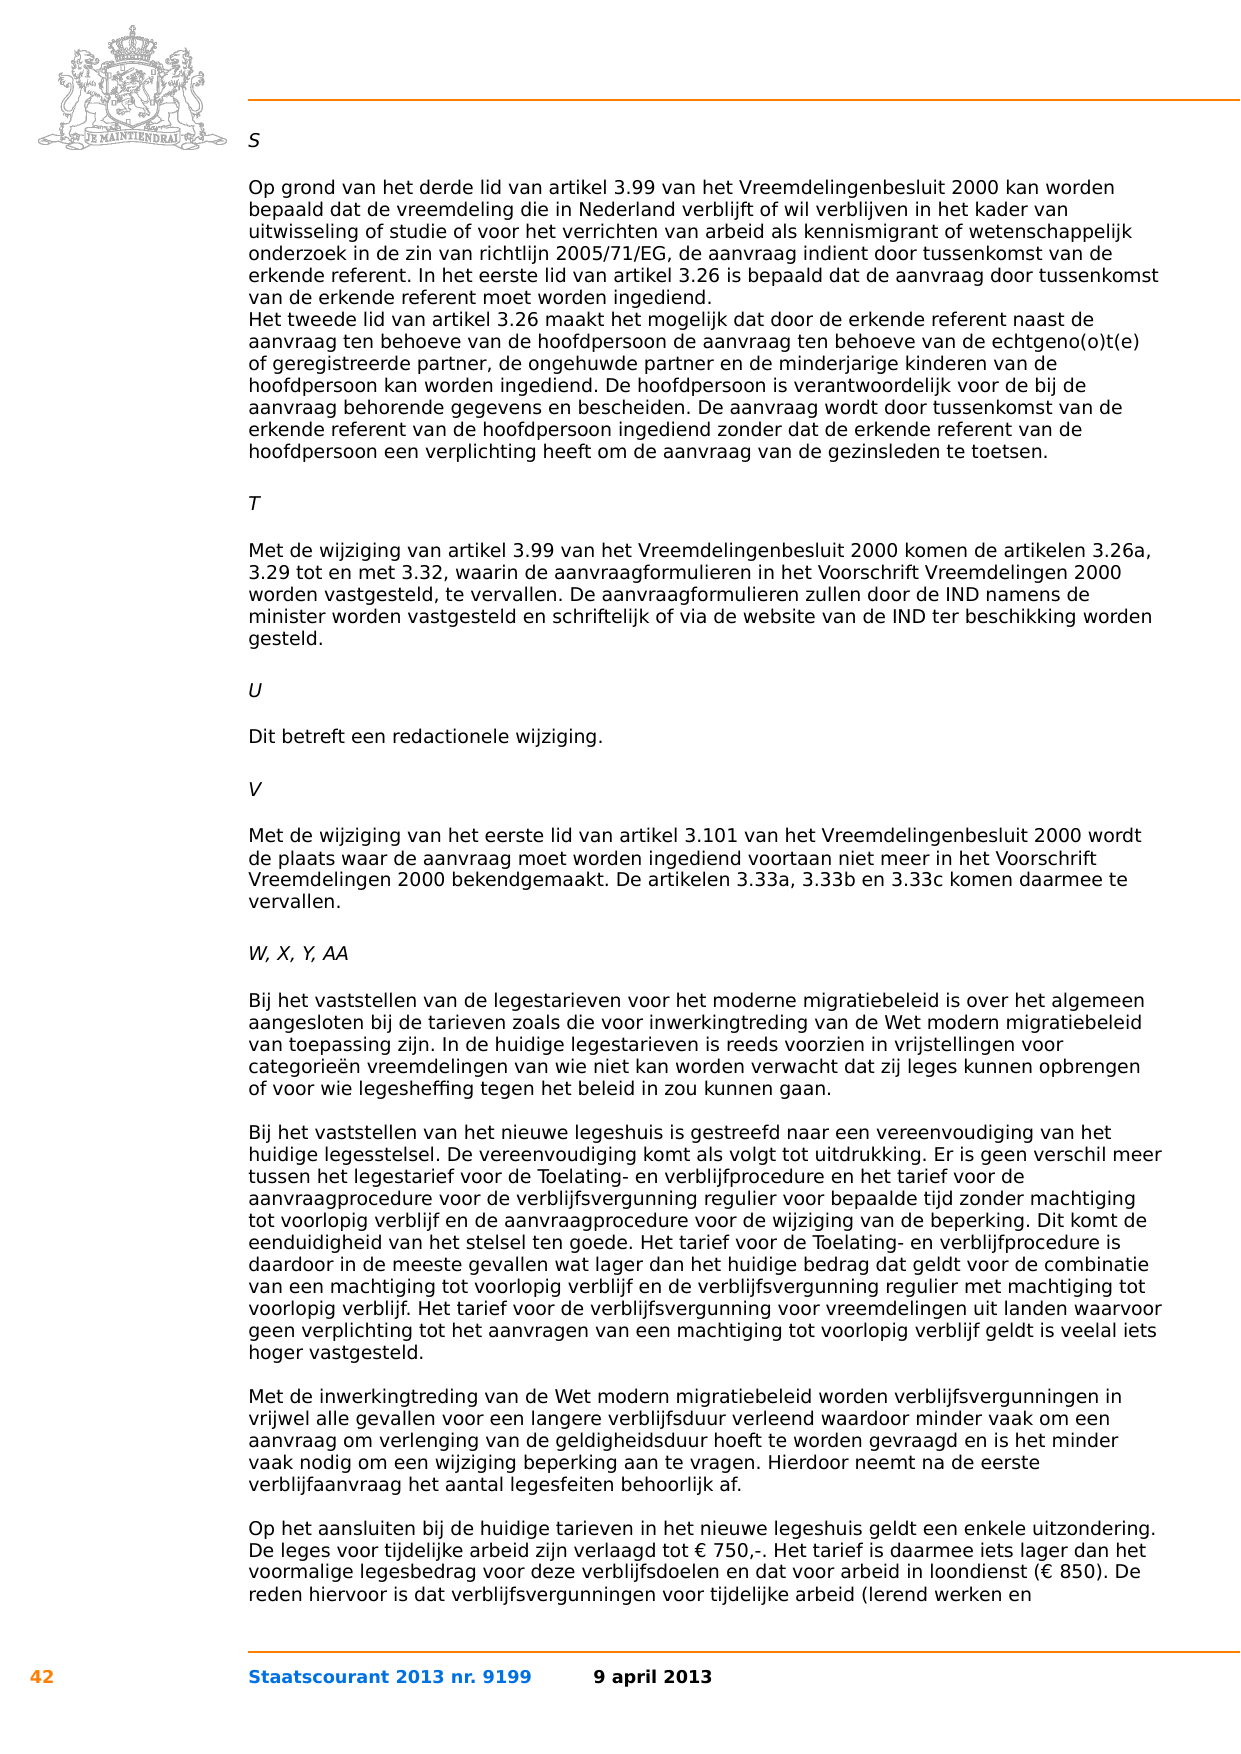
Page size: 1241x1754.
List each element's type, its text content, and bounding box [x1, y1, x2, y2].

text Op het aansluiten bij de huidige tarieven in het nieuwe legeshuis geldt een enkele uitzondering. De leges voor tijdelijke arbeid zijn verlaagd tot € 750,-. Het tarief is daarmee iets lager dan het voormalige legesbedrag voor deze verblijfsdoelen en dat voor arbeid in loondienst (€ 850). De reden hiervoor is dat verblijfsvergunningen voor tijdelijke arbeid (lerend werken en [248, 1517, 1163, 1605]
text Dit betreft een redactionele wijziging. [248, 726, 1163, 748]
picture [38, 25, 227, 150]
subtitle S [248, 130, 1163, 152]
text Met de wijziging van het eerste lid van artikel 3.101 van het Vreemdelingenbesluit 2000 wordt de plaats waar de aanvraag moet worden ingediend voortaan niet meer in het Voorschrift Vreemdelingen 2000 bekendgemaakt. De artikelen 3.33a, 3.33b en 3.33c komen daarmee te vervallen. [248, 825, 1163, 913]
text Op grond van het derde lid van artikel 3.99 van het Vreemdelingenbesluit 2000 kan worden bepaald dat de vreemdeling die in Nederland verblijft of wil verblijven in het kader van uitwisseling of studie of voor het verrichten van arbeid als kennismigrant of wetenschappelijk onderzoek in de zin van richtlijn 2005/71/EG, de aanvraag indient door tussenkomst van de erkende referent. In het eerste lid van artikel 3.26 is bepaald dat de aanvraag door tussenkomst van de erkende referent moet worden ingediend. [248, 177, 1163, 309]
subtitle T [248, 493, 1163, 514]
text Het tweede lid van artikel 3.26 maakt het mogelijk dat door de erkende referent naast de aanvraag ten behoeve van de hoofdpersoon de aanvraag ten behoeve van de echtgeno(o)t(e) of geregistreerde partner, de ongehuwde partner en de minderjarige kinderen van de hoofdpersoon kan worden ingediend. De hoofdpersoon is verantwoordelijk voor de bij de aanvraag behorende gegevens en bescheiden. De aanvraag wordt door tussenkomst van de erkende referent van de hoofdpersoon ingediend zonder dat de erkende referent van de hoofdpersoon een verplichting heeft om de aanvraag van de gezinsleden te toetsen. [248, 309, 1163, 463]
text Bij het vaststellen van het nieuwe legeshuis is gestreefd naar een vereenvoudiging van het huidige legesstelsel. De vereenvoudiging komt als volgt tot uitdrukking. Er is geen verschil meer tussen het legestarief voor de Toelating- en verblijfprocedure en het tarief voor de aanvraagprocedure voor de verblijfsvergunning regulier voor bepaalde tijd zonder machtiging tot voorlopig verblijf en de aanvraagprocedure voor de wijziging van de beperking. Dit komt de eenduidigheid van het stelsel ten goede. Het tarief voor de Toelating- en verblijfprocedure is daardoor in de meeste gevallen wat lager dan het huidige bedrag dat geldt voor de combinatie van een machtiging tot voorlopig verblijf en de verblijfsvergunning regulier met machtiging tot voorlopig verblijf. Het tarief voor de verblijfsvergunning voor vreemdelingen uit landen waarvoor geen verplichting tot het aanvragen van een machtiging tot voorlopig verblijf geldt is veelal iets hoger vastgesteld. [248, 1122, 1163, 1364]
subtitle W, X, Y, AA [248, 943, 1163, 965]
subtitle V [248, 778, 1163, 800]
text Met de inwerkingtreding van de Wet modern migratiebeleid worden verblijfsvergunningen in vrijwel alle gevallen voor een langere verblijfsduur verleend waardoor minder vaak om een aanvraag om verlenging van de geldigheidsduur hoeft te worden gevraagd en is het minder vaak nodig om een wijziging beperking aan te vragen. Hierdoor neemt na de eerste verblijfaanvraag het aantal legesfeiten behoorlijk af. [248, 1386, 1163, 1496]
subtitle U [248, 679, 1163, 701]
text Bij het vaststellen van de legestarieven voor het moderne migratiebeleid is over het algemeen aangesloten bij de tarieven zoals die voor inwerkingtreding van de Wet modern migratiebeleid van toepassing zijn. In de huidige legestarieven is reeds voorzien in vrijstellingen voor categorieën vreemdelingen van wie niet kan worden verwacht dat zij leges kunnen opbrengen of voor wie legesheffing tegen het beleid in zou kunnen gaan. [248, 990, 1163, 1100]
text Met de wijziging van artikel 3.99 van het Vreemdelingenbesluit 2000 komen de artikelen 3.26a, 3.29 tot en met 3.32, waarin de aanvraagformulieren in het Voorschrift Vreemdelingen 2000 worden vastgesteld, te vervallen. De aanvraagformulieren zullen door de IND namens de minister worden vastgesteld en schriftelijk of via de website van de IND ter beschikking worden gesteld. [248, 539, 1163, 649]
